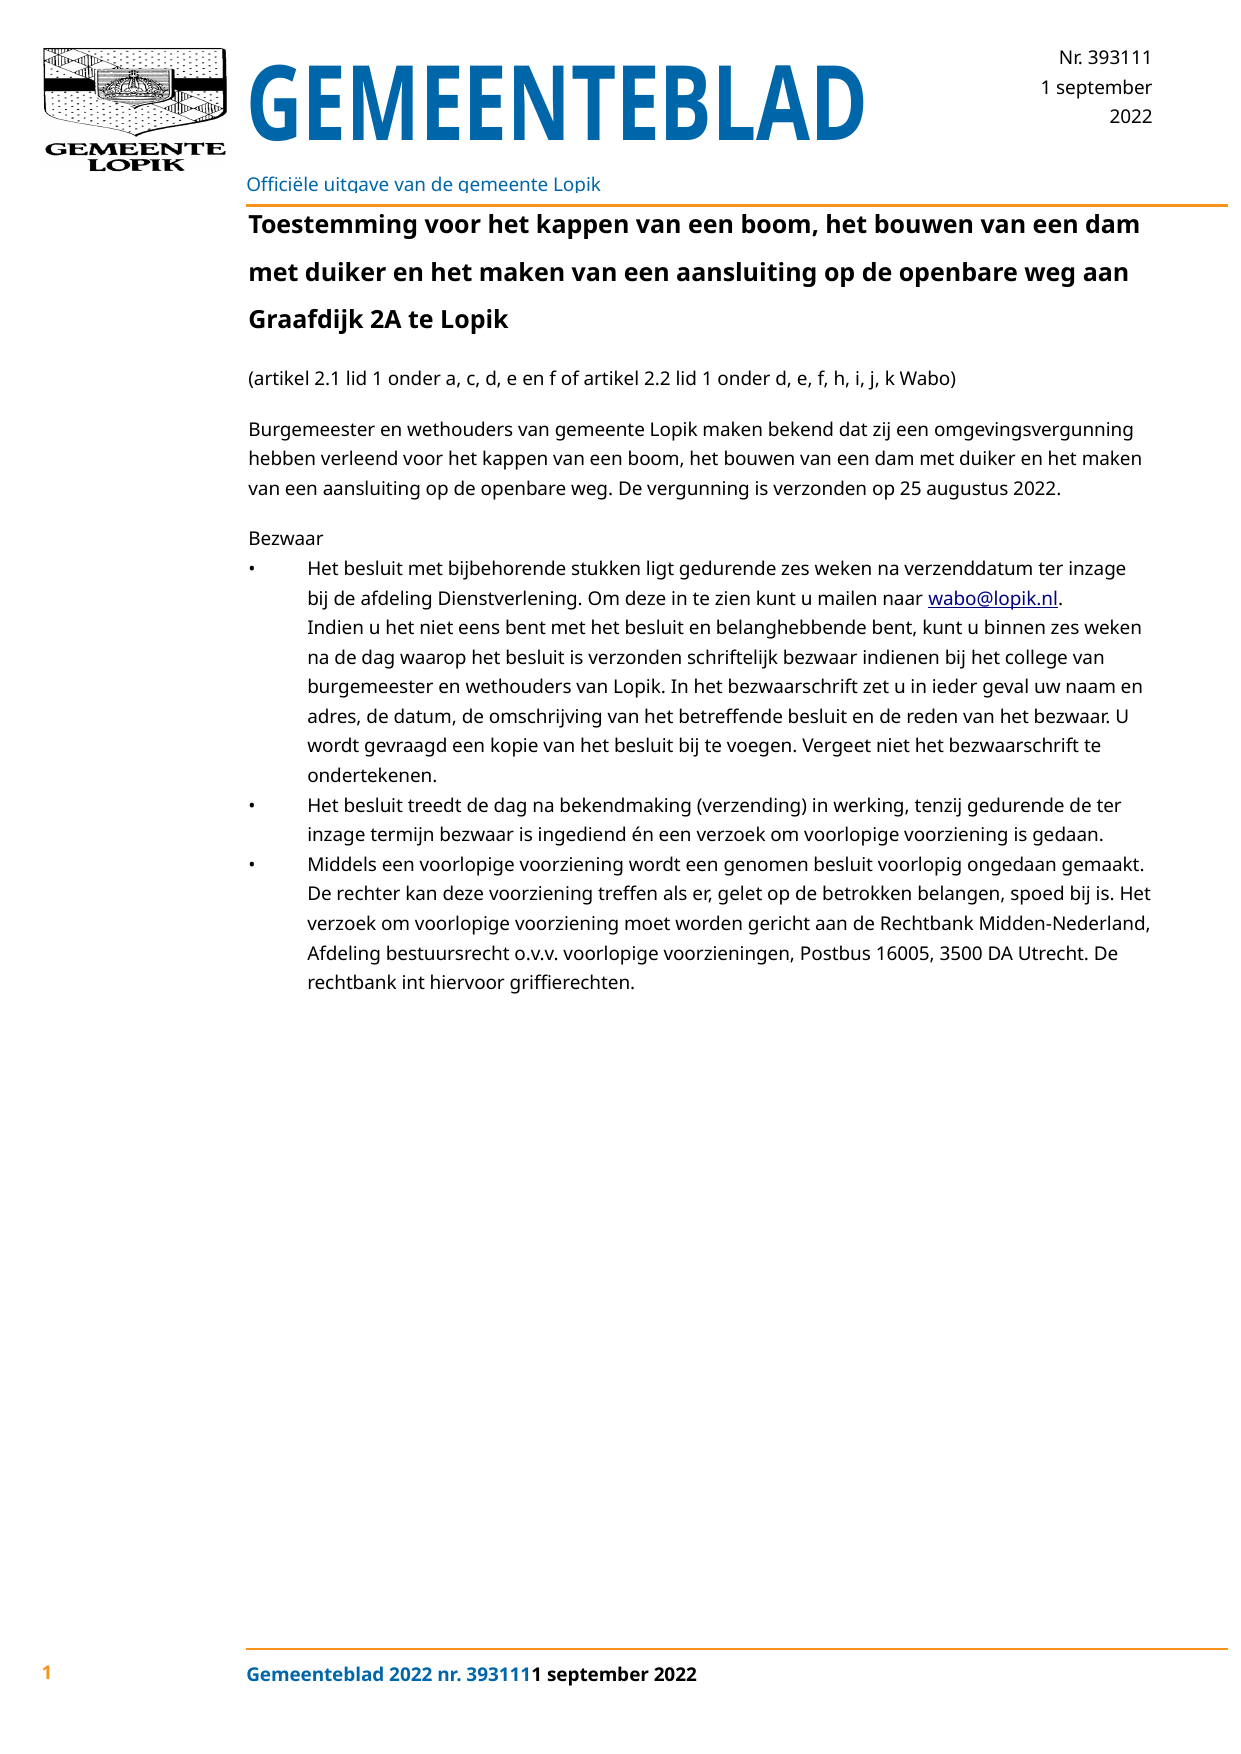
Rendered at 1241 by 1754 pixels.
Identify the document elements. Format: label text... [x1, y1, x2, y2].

list Indien u het niet eens bent met het besluit en belanghebbende bent, kunt u binnen zes weken na de dag waarop het besluit is verzonden schriftelijk bezwaar indienen bij het college van burgemeester en wethouders van Lopik. In het bezwaarschrift zet u in ieder geval uw naam en adres, de datum, de omschrijving van het betreffende besluit en de reden van het bezwaar. U wordt gevraagd een kopie van het besluit bij te voegen. Vergeet niet het bezwaarschrift te ondertekenen. [248, 614, 1152, 788]
list Het besluit met bijbehorende stukken ligt gedurende zes weken na verzenddatum ter inzage bij de afdeling Dienstverlening. Om deze in te zien kunt u mailen naar wabo@lopik.nl. [248, 555, 1152, 610]
list Het besluit treedt de dag na bekendmaking (verzending) in werking, tenzij gedurende de ter inzage termijn bezwaar is ingediend én een verzoek om voorlopige voorziening is gedaan. [248, 792, 1152, 847]
text Toestemming voor het kappen van een boom, het bouwen van een dam met duiker en het maken van een aansluiting op de openbare weg aan Graafdijk 2A te Lopik [248, 207, 1152, 336]
text Burgemeester en wethouders van gemeente Lopik maken bekend dat zij een omgevingsvergunning hebben verleend voor het kappen van een boom, het bouwen van een dam met duiker en het maken van een aansluiting op de openbare weg. De vergunning is verzonden op 25 augustus 2022. [248, 416, 1152, 501]
text (artikel 2.1 lid 1 onder a, c, d, e en f of artikel 2.2 lid 1 onder d, e, f, h, i, j, k Wabo) [248, 366, 1152, 391]
list Middels een voorlopige voorziening wordt een genomen besluit voorlopig ongedaan gemaakt. De rechter kan deze voorziening treffen als er, gelet op de betrokken belangen, spoed bij is. Het verzoek om voorlopige voorziening moet worden gericht aan de Rechtbank Midden-Nederland, Afdeling bestuursrecht o.v.v. voorlopige voorzieningen, Postbus 16005, 3500 DA Utrecht. De rechtbank int hiervoor griffierechten. [248, 851, 1152, 995]
text Bezwaar [248, 526, 1152, 551]
picture [41, 47, 231, 172]
